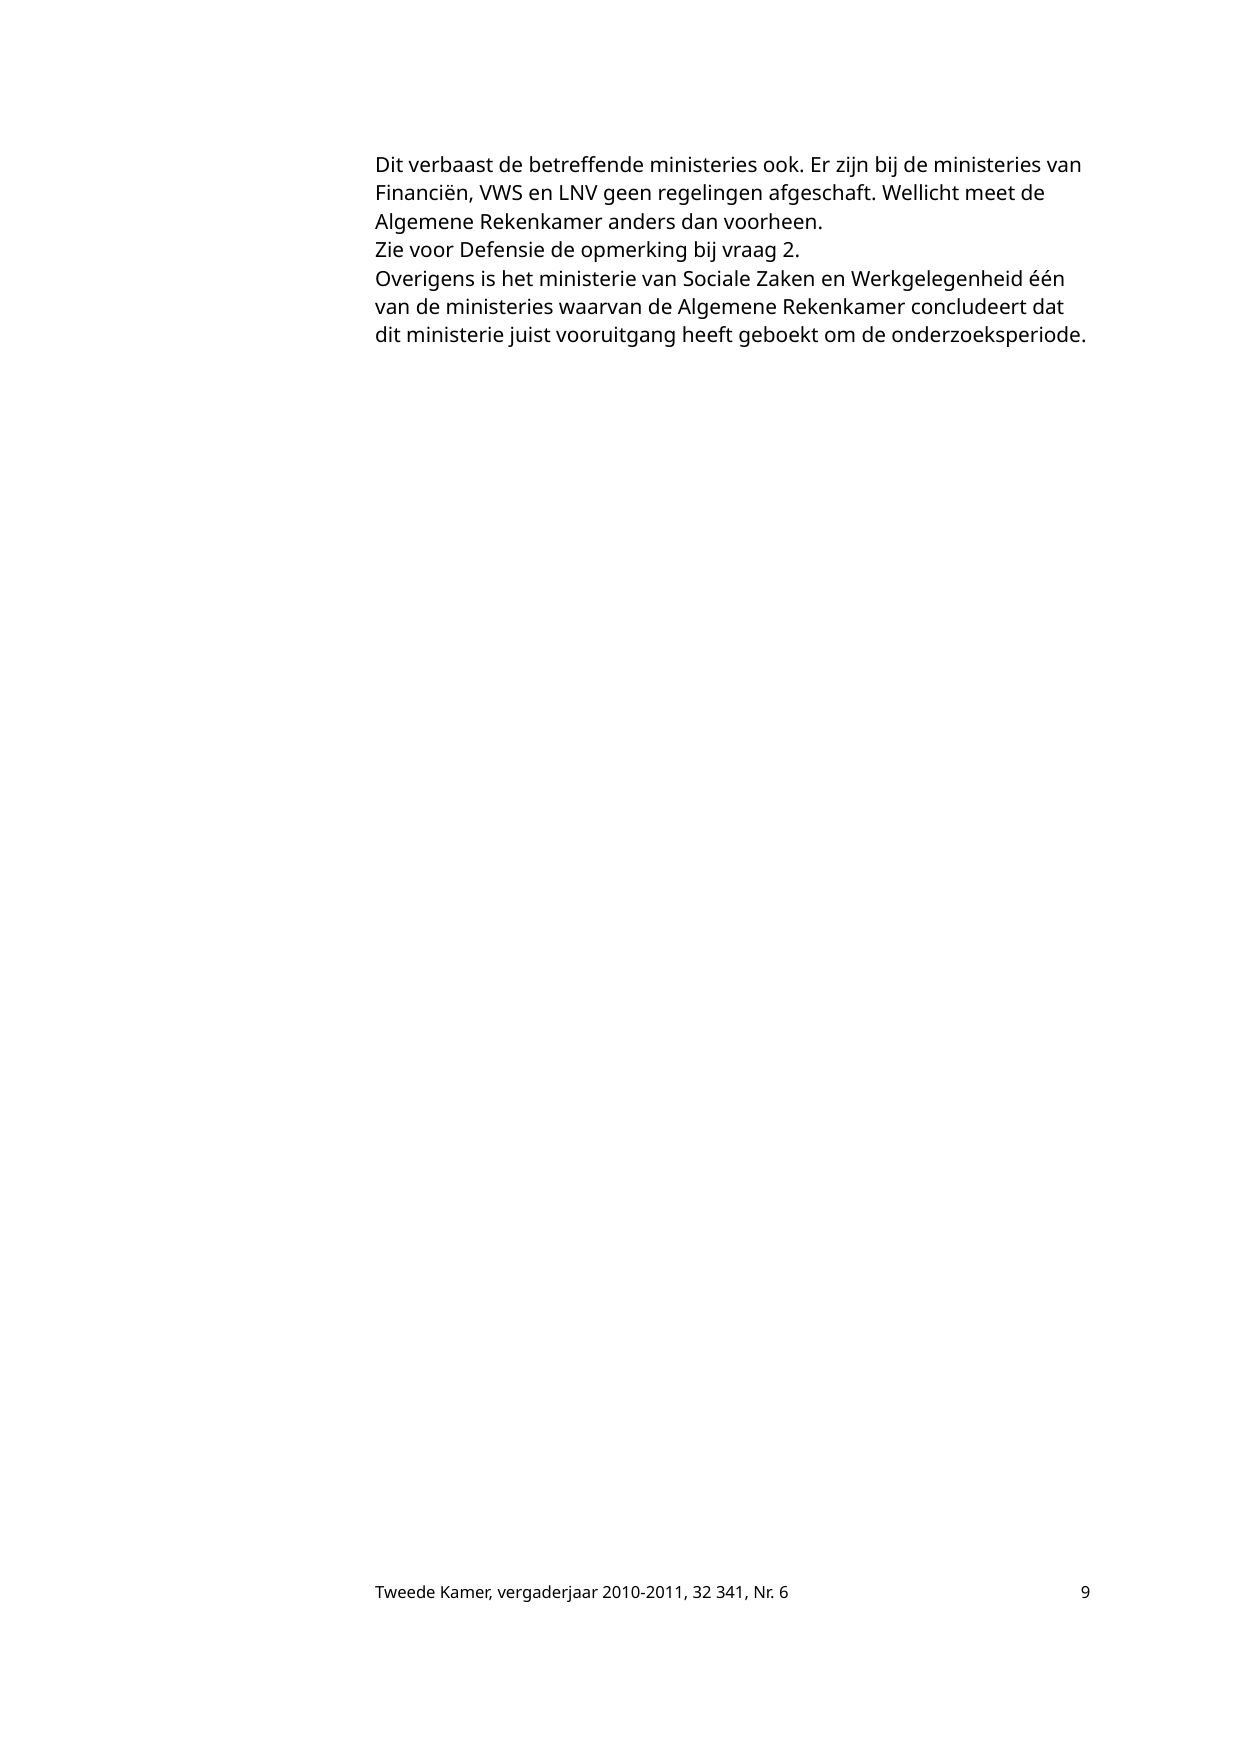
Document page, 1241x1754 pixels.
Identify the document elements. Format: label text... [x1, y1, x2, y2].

text Zie voor Defensie de opmerking bij vraag 2. [375, 235, 1090, 264]
text Overigens is het ministerie van Sociale Zaken en Werkgelegenheid één van de ministeries waarvan de Algemene Rekenkamer concludeert dat dit ministerie juist vooruitgang heeft geboekt om de onderzoeksperiode. [375, 264, 1090, 349]
text Dit verbaast de betreffende ministeries ook. Er zijn bij de ministeries van Financiën, VWS en LNV geen regelingen afgeschaft. Wellicht meet de Algemene Rekenkamer anders dan voorheen. [375, 150, 1090, 235]
